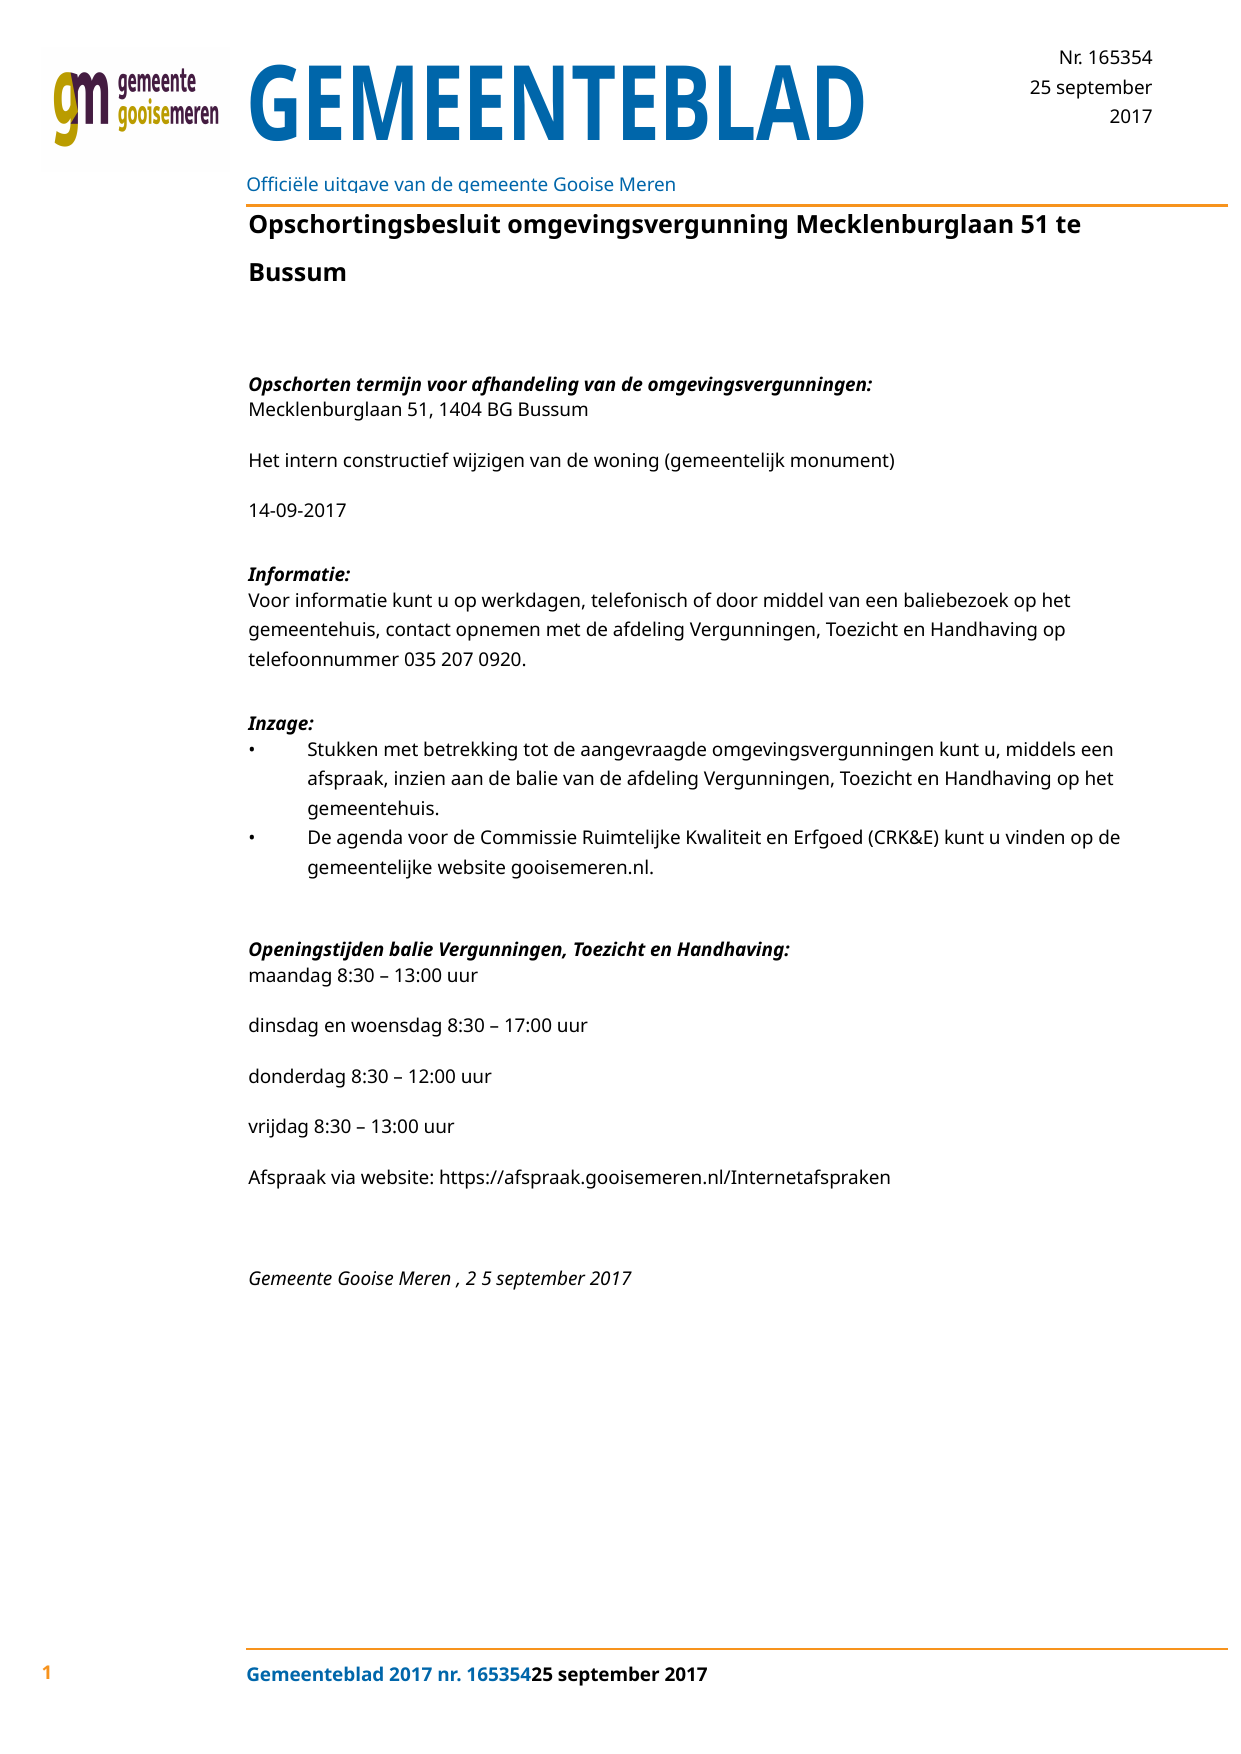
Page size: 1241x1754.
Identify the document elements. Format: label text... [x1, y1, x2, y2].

text maandag 8:30 – 13:00 uur [248, 962, 1152, 988]
text donderdag 8:30 – 12:00 uur [248, 1063, 1152, 1089]
text Voor informatie kunt u op werkdagen, telefonisch of door middel van een baliebezoek op het gemeentehuis, contact opnemen met de afdeling Vergunningen, Toezicht en Handhaving op telefoonnummer 035 207 0920. [248, 587, 1152, 672]
list Stukken met betrekking tot de aangevraagde omgevingsvergunningen kunt u, middels een afspraak, inzien aan de balie van de afdeling Vergunningen, Toezicht en Handhaving op het gemeentehuis. [248, 736, 1152, 821]
text Openingstijden balie Vergunningen, Toezicht en Handhaving: [248, 937, 1152, 962]
text Informatie: [248, 561, 1152, 587]
list De agenda voor de Commissie Ruimtelijke Kwaliteit en Erfgoed (CRK&E) kunt u vinden op de gemeentelijke website gooisemeren.nl. [248, 824, 1152, 880]
text Mecklenburglaan 51, 1404 BG Bussum [248, 396, 1152, 422]
text vrijdag 8:30 – 13:00 uur [248, 1113, 1152, 1139]
text dinsdag en woensdag 8:30 – 17:00 uur [248, 1013, 1152, 1038]
picture [41, 47, 231, 172]
text Inzage: [248, 710, 1152, 736]
text Afspraak via website: https://afspraak.gooisemeren.nl/Internetafspraken [248, 1164, 1152, 1190]
text 14-09-2017 [248, 497, 1152, 523]
text Opschortingsbesluit omgevingsvergunning Mecklenburglaan 51 te Bussum [248, 207, 1152, 288]
text Gemeente Gooise Meren , 2 5 september 2017 [248, 1265, 1152, 1291]
text Opschorten termijn voor afhandeling van de omgevingsvergunningen: [248, 371, 1152, 396]
text Het intern constructief wijzigen van de woning (gemeentelijk monument) [248, 447, 1152, 473]
